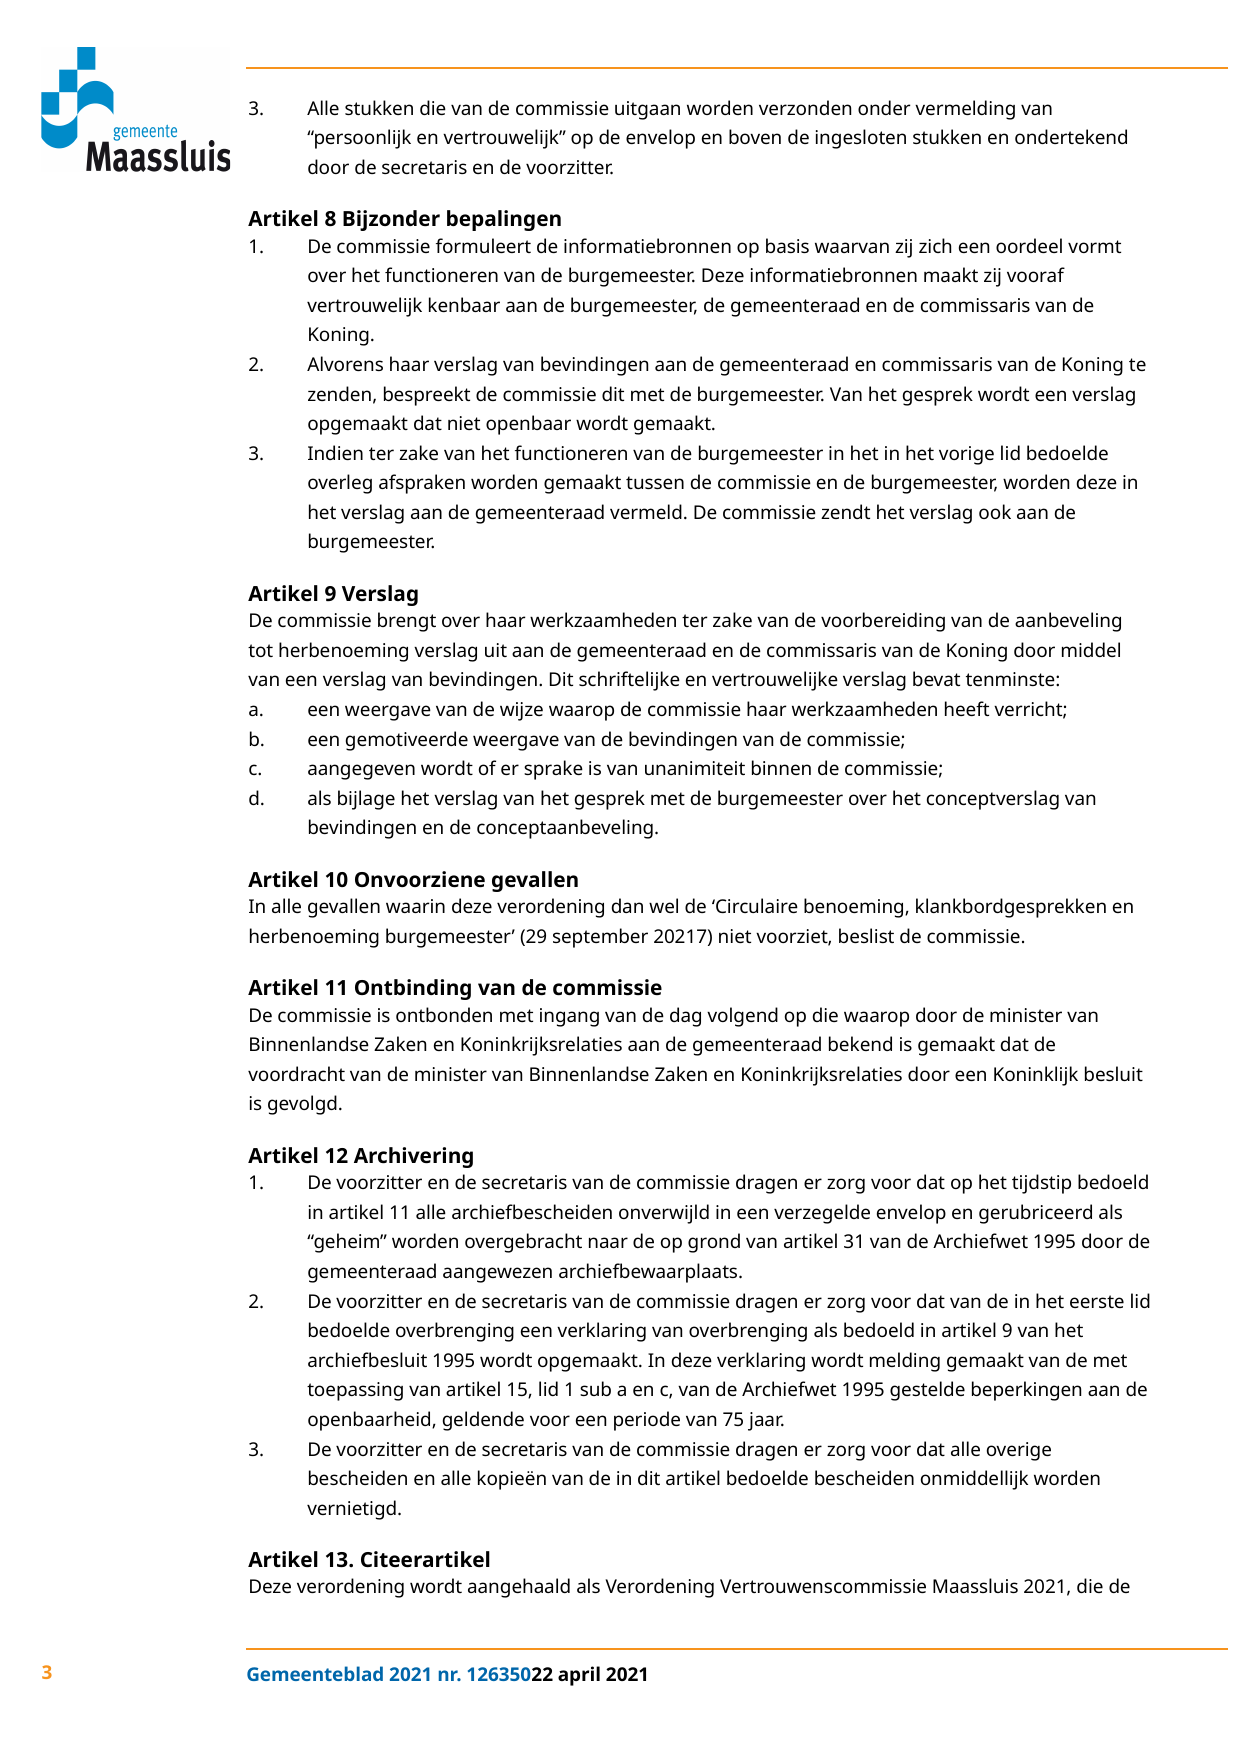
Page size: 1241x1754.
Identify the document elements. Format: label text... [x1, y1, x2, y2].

list Alle stukken die van de commissie uitgaan worden verzonden onder vermelding van “persoonlijk en vertrouwelijk” op de envelop en boven de ingesloten stukken en ondertekend door de secretaris en de voorzitter. [248, 95, 1152, 180]
list aangegeven wordt of er sprake is van unanimiteit binnen de commissie; [248, 755, 1152, 781]
text De commissie is ontbonden met ingang van de dag volgend op die waarop door de minister van Binnenlandse Zaken en Koninkrijksrelaties aan de gemeenteraad bekend is gemaakt dat de voordracht van de minister van Binnenlandse Zaken en Koninkrijksrelaties door een Koninklijk besluit is gevolgd. [248, 1002, 1152, 1116]
list De voorzitter en de secretaris van de commissie dragen er zorg voor dat van de in het eerste lid bedoelde overbrenging een verklaring van overbrenging als bedoeld in artikel 9 van het archiefbesluit 1995 wordt opgemaakt. In deze verklaring wordt melding gemaakt van de met toepassing van artikel 15, lid 1 sub a en c, van de Archiefwet 1995 gestelde beperkingen aan de openbaarheid, geldende voor een periode van 75 jaar. [248, 1288, 1152, 1432]
picture [41, 47, 77, 92]
text Artikel 9 Verslag [248, 579, 1152, 607]
list een weergave van de wijze waarop de commissie haar werkzaamheden heeft verricht; [248, 696, 1152, 722]
list De voorzitter en de secretaris van de commissie dragen er zorg voor dat op het tijdstip bedoeld in artikel 11 alle archiefbescheiden onverwijld in een verzegelde envelop en gerubriceerd als “geheim” worden overgebracht naar de op grond van artikel 31 van de Archiefwet 1995 door de gemeenteraad aangewezen archiefbewaarplaats. [248, 1169, 1152, 1284]
list De commissie formuleert de informatiebronnen op basis waarvan zij zich een oordeel vormt over het functioneren van de burgemeester. Deze informatiebronnen maakt zij vooraf vertrouwelijk kenbaar aan de burgemeester, de gemeenteraad en de commissaris van de Koning. [248, 233, 1152, 347]
text Artikel 12 Archivering [248, 1141, 1152, 1169]
text Artikel 13. Citeerartikel [248, 1545, 1152, 1574]
text Artikel 11 Ontbinding van de commissie [248, 973, 1152, 1002]
list als bijlage het verslag van het gesprek met de burgemeester over het conceptverslag van bevindingen en de conceptaanbeveling. [248, 785, 1152, 840]
picture [41, 47, 231, 172]
list een gemotiveerde weergave van de bevindingen van de commissie; [248, 726, 1152, 752]
list Alvorens haar verslag van bevindingen aan de gemeenteraad en commissaris van de Koning te zenden, bespreekt de commissie dit met de burgemeester. Van het gesprek wordt een verslag opgemaakt dat niet openbaar wordt gemaakt. [248, 351, 1152, 436]
text Artikel 8 Bijzonder bepalingen [248, 204, 1152, 233]
list De voorzitter en de secretaris van de commissie dragen er zorg voor dat alle overige bescheiden en alle kopieën van de in dit artikel bedoelde bescheiden onmiddellijk worden vernietigd. [248, 1436, 1152, 1521]
text In alle gevallen waarin deze verordening dan wel de ‘Circulaire benoeming, klankbordgesprekken en herbenoeming burgemeester’ (29 september 20217) niet voorziet, beslist de commissie. [248, 893, 1152, 949]
text Artikel 10 Onvoorziene gevallen [248, 865, 1152, 893]
list Indien ter zake van het functioneren van de burgemeester in het in het vorige lid bedoelde overleg afspraken worden gemaakt tussen de commissie en de burgemeester, worden deze in het verslag aan de gemeenteraad vermeld. De commissie zendt het verslag ook aan de burgemeester. [248, 440, 1152, 554]
text Deze verordening wordt aangehaald als Verordening Vertrouwenscommissie Maassluis 2021, die de [248, 1574, 1152, 1599]
text De commissie brengt over haar werkzaamheden ter zake van de voorbereiding van de aanbeveling tot herbenoeming verslag uit aan de gemeenteraad en de commissaris van de Koning door middel van een verslag van bevindingen. Dit schriftelijke en vertrouwelijke verslag bevat tenminste: [248, 607, 1152, 692]
